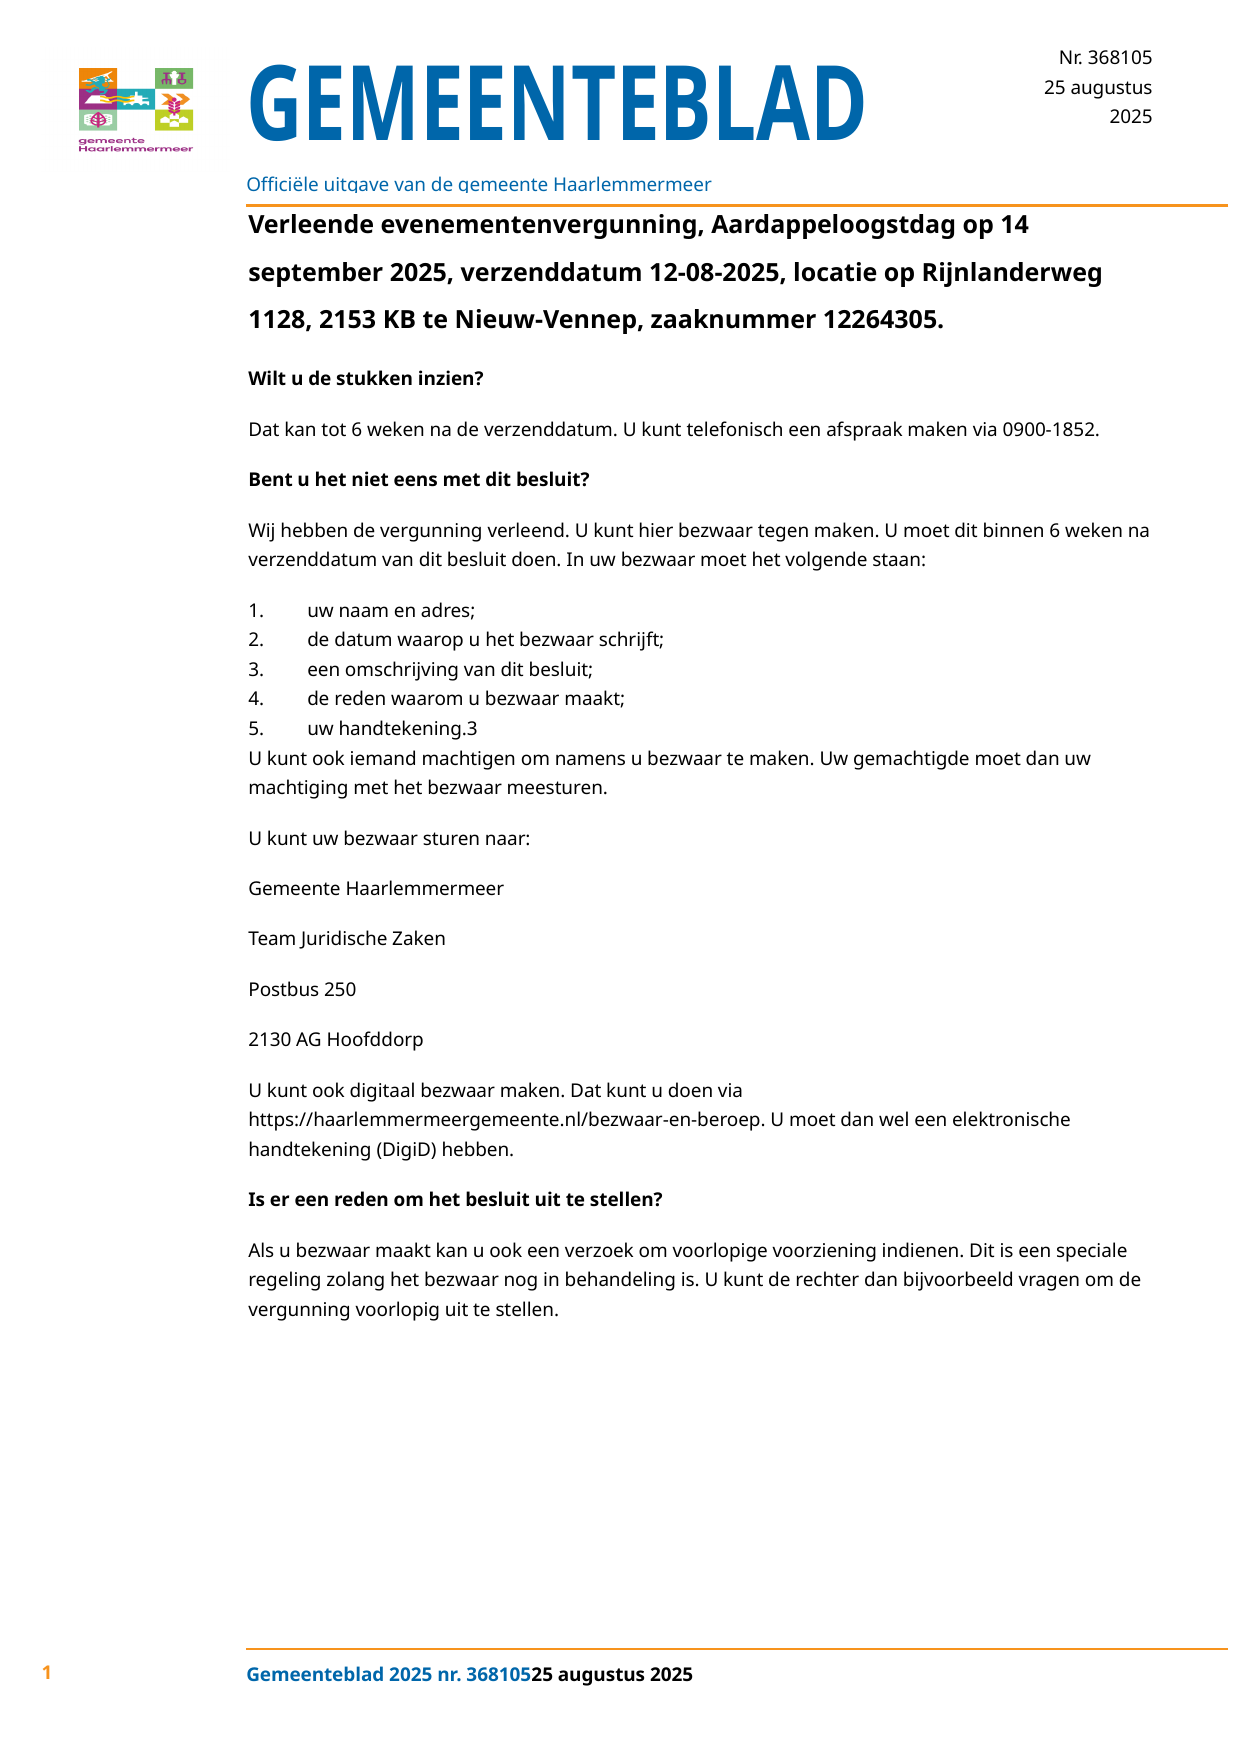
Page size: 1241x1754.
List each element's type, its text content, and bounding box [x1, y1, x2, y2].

text Gemeente Haarlemmermeer [248, 875, 1152, 901]
text U kunt ook digitaal bezwaar maken. Dat kunt u doen via https://haarlemmermeergemeente.nl/bezwaar-en-beroep. U moet dan wel een elektronische handtekening (DigiD) hebben. [248, 1077, 1152, 1162]
picture [41, 47, 231, 172]
text Dat kan tot 6 weken na de verzenddatum. U kunt telefonisch een afspraak maken via 0900-1852. [248, 416, 1152, 442]
text Bent u het niet eens met dit besluit? [248, 466, 1152, 492]
text Verleende evenementenvergunning, Aardappeloogstdag op 14 september 2025, verzenddatum 12-08-2025, locatie op Rijnlanderweg 1128, 2153 KB te Nieuw-Vennep, zaaknummer 12264305. [248, 207, 1152, 336]
list uw naam en adres; [248, 597, 1152, 622]
text Team Juridische Zaken [248, 926, 1152, 951]
text Postbus 250 [248, 976, 1152, 1002]
list de reden waarom u bezwaar maakt; [248, 686, 1152, 711]
list de datum waarop u het bezwaar schrijft; [248, 626, 1152, 652]
text 2130 AG Hoofddorp [248, 1026, 1152, 1052]
text U kunt ook iemand machtigen om namens u bezwaar te maken. Uw gemachtigde moet dan uw machtiging met het bezwaar meesturen. [248, 745, 1152, 800]
text U kunt uw bezwaar sturen naar: [248, 825, 1152, 850]
list een omschrijving van dit besluit; [248, 656, 1152, 682]
text Wilt u de stukken inzien? [248, 366, 1152, 391]
list uw handtekening.3 [248, 715, 1152, 741]
text Wij hebben de vergunning verleend. U kunt hier bezwaar tegen maken. U moet dit binnen 6 weken na verzenddatum van dit besluit doen. In uw bezwaar moet het volgende staan: [248, 517, 1152, 572]
text Is er een reden om het besluit uit te stellen? [248, 1186, 1152, 1212]
text Als u bezwaar maakt kan u ook een verzoek om voorlopige voorziening indienen. Dit is een speciale regeling zolang het bezwaar nog in behandeling is. U kunt de rechter dan bijvoorbeeld vragen om de vergunning voorlopig uit te stellen. [248, 1237, 1152, 1322]
